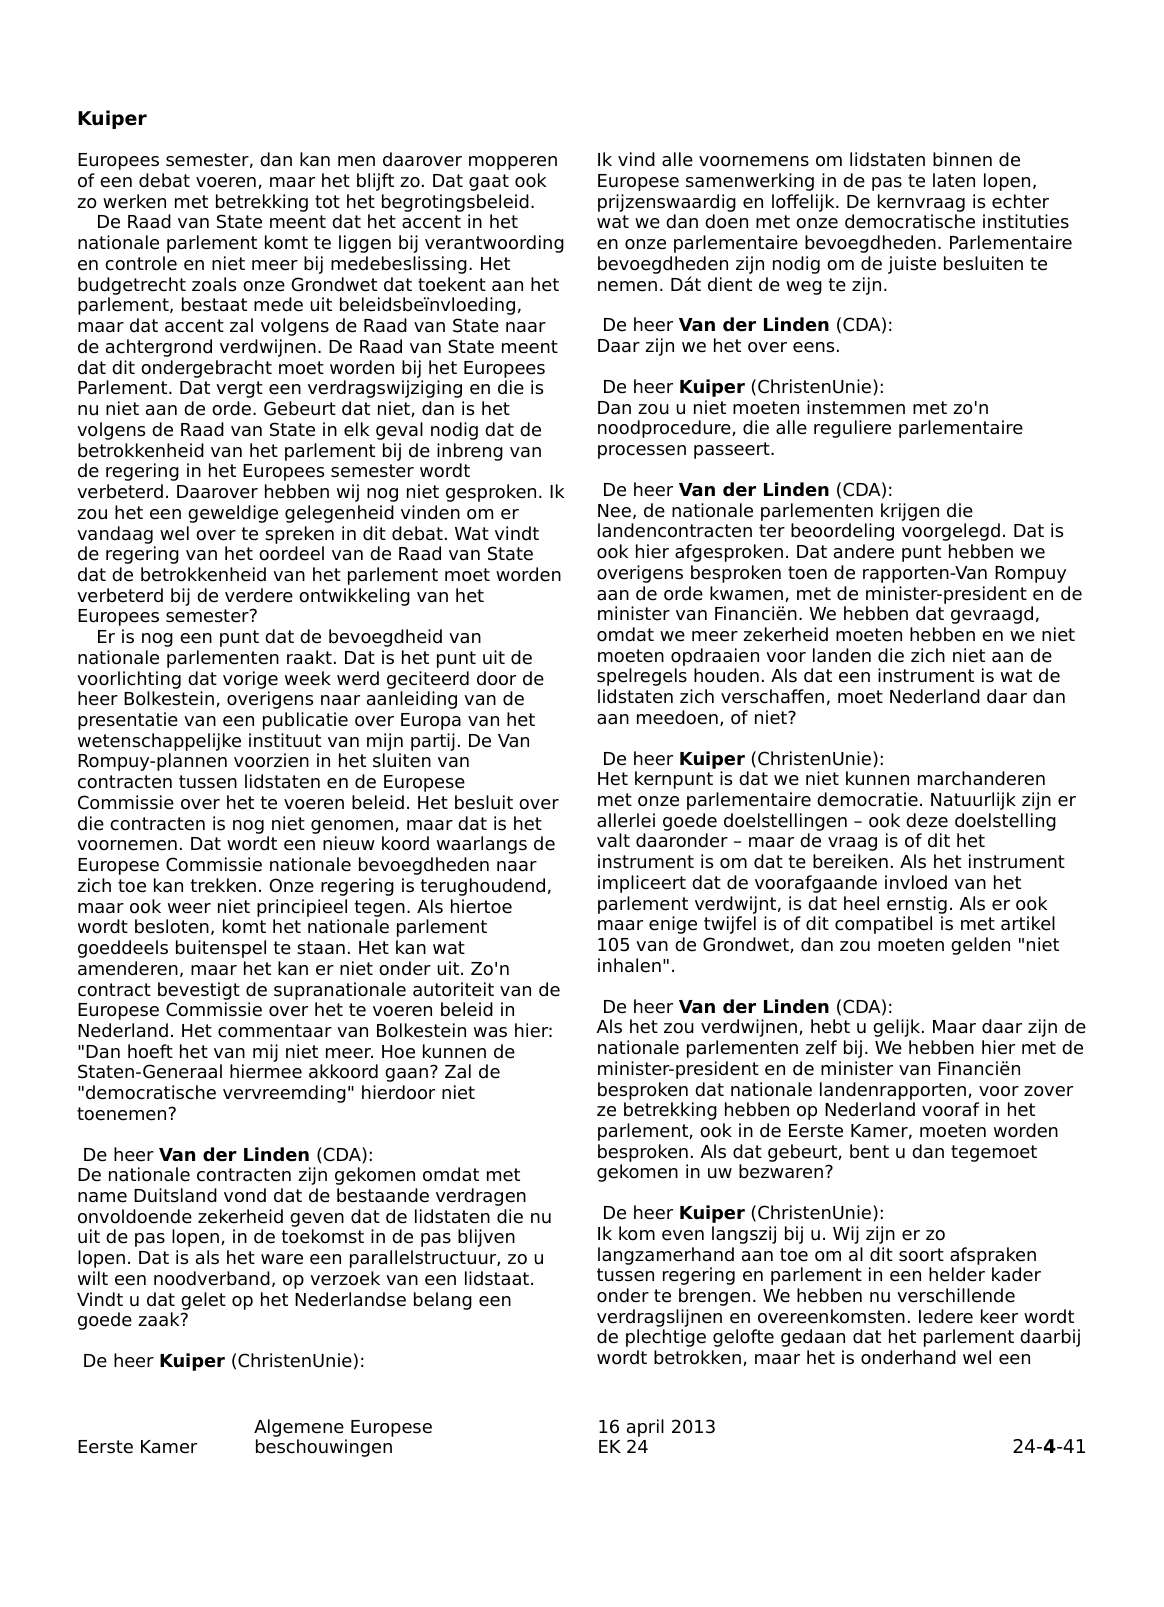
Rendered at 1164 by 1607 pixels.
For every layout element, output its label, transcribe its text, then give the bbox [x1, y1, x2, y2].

text Ik kom even langszij bij u. Wij zijn er zo langzamerhand aan toe om al dit soort afspraken tussen regering en parlement in een helder kader onder te brengen. We hebben nu verschillende verdragslijnen en overeenkomsten. Iedere keer wordt de plechtige gelofte gedaan dat het parlement daarbij wordt betrokken, maar het is onderhand wel een [596, 1224, 1087, 1369]
text De heer Kuiper (ChristenUnie): [77, 1351, 567, 1372]
text De heer Van der Linden (CDA): [596, 996, 1087, 1017]
text Ik vind alle voornemens om lidstaten binnen de Europese samenwerking in de pas te laten lopen, prijzenswaardig en loffelijk. De kernvraag is echter wat we dan doen met onze democratische instituties en onze parlementaire bevoegdheden. Parlementaire bevoegdheden zijn nodig om de juiste besluiten te nemen. Dát dient de weg te zijn. [596, 150, 1087, 295]
text De Raad van State meent dat het accent in het nationale parlement komt te liggen bij verantwoording en controle en niet meer bij medebeslissing. Het budgetrecht zoals onze Grondwet dat toekent aan het parlement, bestaat mede uit beleidsbeïnvloeding, maar dat accent zal volgens de Raad van State naar de achtergrond verdwijnen. De Raad van State meent dat dit ondergebracht moet worden bij het Europees Parlement. Dat vergt een verdragswijziging en die is nu niet aan de orde. Gebeurt dat niet, dan is het volgens de Raad van State in elk geval nodig dat de betrokkenheid van het parlement bij de inbreng van de regering in het Europees semester wordt verbeterd. Daarover hebben wij nog niet gesproken. Ik zou het een geweldige gelegenheid vinden om er vandaag wel over te spreken in dit debat. Wat vindt de regering van het oordeel van de Raad van State dat de betrokkenheid van het parlement moet worden verbeterd bij de verdere ontwikkeling van het Europees semester? [77, 212, 567, 627]
text De heer Van der Linden (CDA): [596, 480, 1087, 500]
text De heer Kuiper (ChristenUnie): [596, 748, 1087, 769]
text De heer Van der Linden (CDA): [77, 1144, 567, 1165]
text De nationale contracten zijn gekomen omdat met name Duitsland vond dat de bestaande verdragen onvoldoende zekerheid geven dat de lidstaten die nu uit de pas lopen, in de toekomst in de pas blijven lopen. Dat is als het ware een parallelstructuur, zo u wilt een noodverband, op verzoek van een lidstaat. Vindt u dat gelet op het Nederlandse belang een goede zaak? [77, 1165, 567, 1331]
text De heer Van der Linden (CDA): [596, 315, 1087, 336]
text Nee, de nationale parlementen krijgen die landencontracten ter beoordeling voorgelegd. Dat is ook hier afgesproken. Dat andere punt hebben we overigens besproken toen de rapporten-Van Rompuy aan de orde kwamen, met de minister-president en de minister van Financiën. We hebben dat gevraagd, omdat we meer zekerheid moeten hebben en we niet moeten opdraaien voor landen die zich niet aan de spelregels houden. Als dat een instrument is wat de lidstaten zich verschaffen, moet Nederland daar dan aan meedoen, of niet? [596, 500, 1087, 728]
text De heer Kuiper (ChristenUnie): [596, 377, 1087, 397]
text Het kernpunt is dat we niet kunnen marchanderen met onze parlementaire democratie. Natuurlijk zijn er allerlei goede doelstellingen – ook deze doelstelling valt daaronder – maar de vraag is of dit het instrument is om dat te bereiken. Als het instrument impliceert dat de voorafgaande invloed van het parlement verdwijnt, is dat heel ernstig. Als er ook maar enige twijfel is of dit compatibel is met artikel 105 van de Grondwet, dan zou moeten gelden "niet inhalen". [596, 769, 1087, 976]
text Dan zou u niet moeten instemmen met zo'n noodprocedure, die alle reguliere parlementaire processen passeert. [596, 397, 1087, 460]
text Als het zou verdwijnen, hebt u gelijk. Maar daar zijn de nationale parlementen zelf bij. We hebben hier met de minister-president en de minister van Financiën besproken dat nationale landenrapporten, voor zover ze betrekking hebben op Nederland vooraf in het parlement, ook in de Eerste Kamer, moeten worden besproken. Als dat gebeurt, bent u dan tegemoet gekomen in uw bezwaren? [596, 1017, 1087, 1183]
text Daar zijn we het over eens. [596, 336, 1087, 357]
text De heer Kuiper (ChristenUnie): [596, 1203, 1087, 1224]
text Er is nog een punt dat de bevoegdheid van nationale parlementen raakt. Dat is het punt uit de voorlichting dat vorige week werd geciteerd door de heer Bolkestein, overigens naar aanleiding van de presentatie van een publicatie over Europa van het wetenschappelijke instituut van mijn partij. De Van Rompuy-plannen voorzien in het sluiten van contracten tussen lidstaten en de Europese Commissie over het te voeren beleid. Het besluit over die contracten is nog niet genomen, maar dat is het voornemen. Dat wordt een nieuw koord waarlangs de Europese Commissie nationale bevoegdheden naar zich toe kan trekken. Onze regering is terughoudend, maar ook weer niet principieel tegen. Als hiertoe wordt besloten, komt het nationale parlement goeddeels buitenspel te staan. Het kan wat amenderen, maar het kan er niet onder uit. Zo'n contract bevestigt de supranationale autoriteit van de Europese Commissie over het te voeren beleid in Nederland. Het commentaar van Bolkestein was hier: "Dan hoeft het van mij niet meer. Hoe kunnen de Staten-Generaal hiermee akkoord gaan? Zal de "democratische vervreemding" hierdoor niet toenemen? [77, 627, 567, 1124]
text Europees semester, dan kan men daarover mopperen of een debat voeren, maar het blijft zo. Dat gaat ook zo werken met betrekking tot het begrotingsbeleid. [77, 150, 567, 212]
